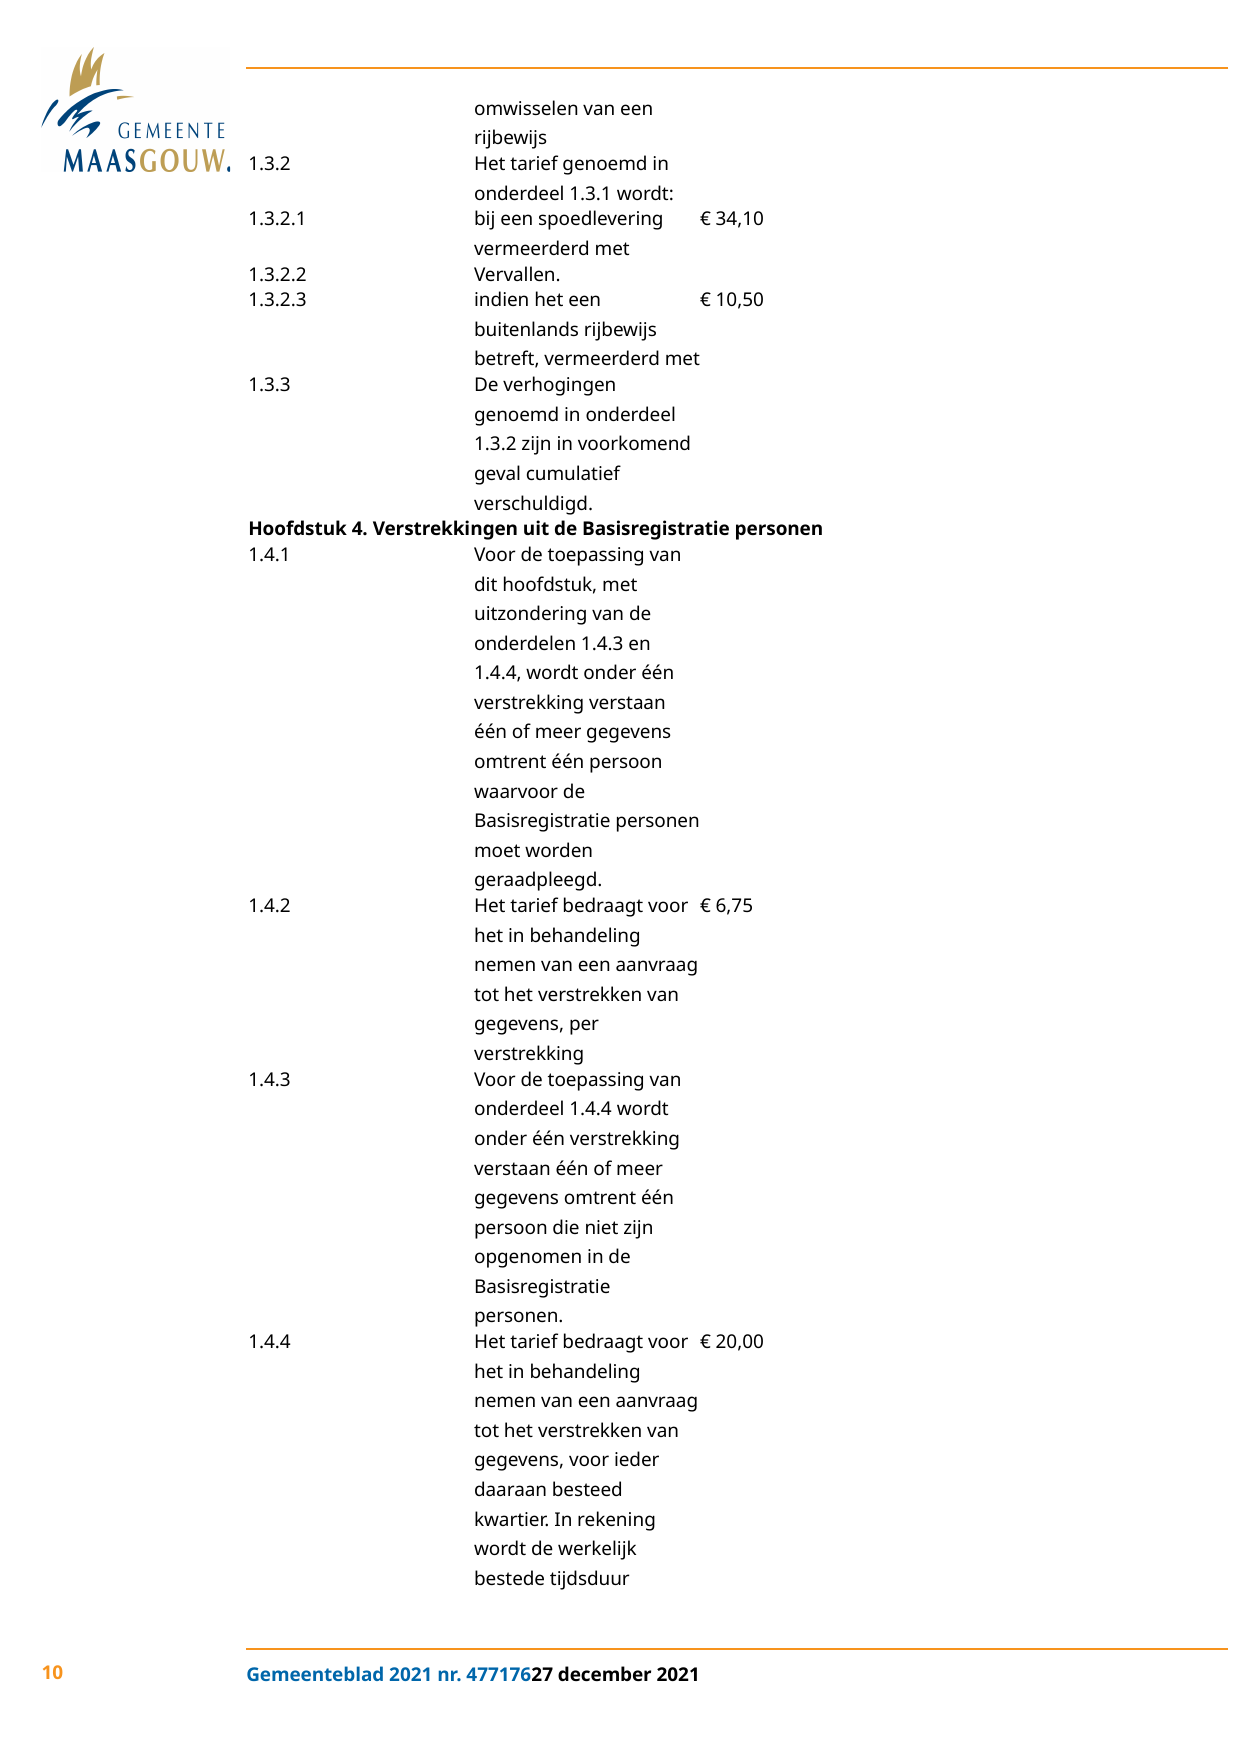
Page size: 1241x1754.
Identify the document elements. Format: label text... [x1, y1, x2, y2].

table_cell Voor de toepassing van onderdeel 1.4.4 wordt onder één verstrekking verstaan één of meer gegevens omtrent één persoon die niet zijn opgenomen in de Basisregistratie personen. [474, 1066, 700, 1328]
table_cell omwisselen van een rijbewijs [474, 95, 700, 150]
table_cell [248, 95, 474, 150]
table_cell bij een spoedlevering vermeerderd met [474, 205, 700, 261]
table_cell Het tarief bedraagt voor het in behandeling nemen van een aanvraag tot het verstrekken van gegevens, per verstrekking [474, 892, 700, 1066]
table_cell Het tarief genoemd in onderdeel 1.3.1 wordt: [474, 150, 700, 205]
table_cell De verhogingen genoemd in onderdeel 1.3.2 zijn in voorkomend geval cumulatief verschuldigd. [474, 371, 700, 515]
table_cell [700, 150, 926, 205]
table_cell Vervallen. [474, 261, 700, 286]
table_cell € 20,00 [700, 1328, 926, 1591]
table_cell [700, 371, 926, 515]
table_cell [700, 1066, 926, 1328]
table_cell 1.3.2.2 [248, 261, 474, 286]
table_cell 1.4.4 [248, 1328, 474, 1591]
table_cell Het tarief bedraagt voor het in behandeling nemen van een aanvraag tot het verstrekken van gegevens, voor ieder daaraan besteed kwartier. In rekening wordt de werkelijk bestede tijdsduur [474, 1328, 700, 1591]
table_cell 1.4.2 [248, 892, 474, 1066]
table_cell 1.3.2.1 [248, 205, 474, 261]
table_cell [700, 541, 926, 892]
table_cell [700, 261, 926, 286]
picture [41, 47, 231, 172]
table_cell 1.4.1 [248, 541, 474, 892]
table_cell indien het een buitenlands rijbewijs betreft, vermeerderd met [474, 286, 700, 371]
table_cell 1.3.2.3 [248, 286, 474, 371]
table_cell € 10,50 [700, 286, 926, 371]
table_cell € 34,10 [700, 205, 926, 261]
table_cell 1.3.2 [248, 150, 474, 205]
table_cell Voor de toepassing van dit hoofdstuk, met uitzondering van de onderdelen 1.4.3 en 1.4.4, wordt onder één verstrekking verstaan één of meer gegevens omtrent één persoon waarvoor de Basisregistratie personen moet worden geraadpleegd. [474, 541, 700, 892]
table_cell Hoofdstuk 4. Verstrekkingen uit de Basisregistratie personen [248, 515, 926, 541]
table_cell [700, 95, 926, 150]
table_cell 1.4.3 [248, 1066, 474, 1328]
table_cell € 6,75 [700, 892, 926, 1066]
table_cell 1.3.3 [248, 371, 474, 515]
